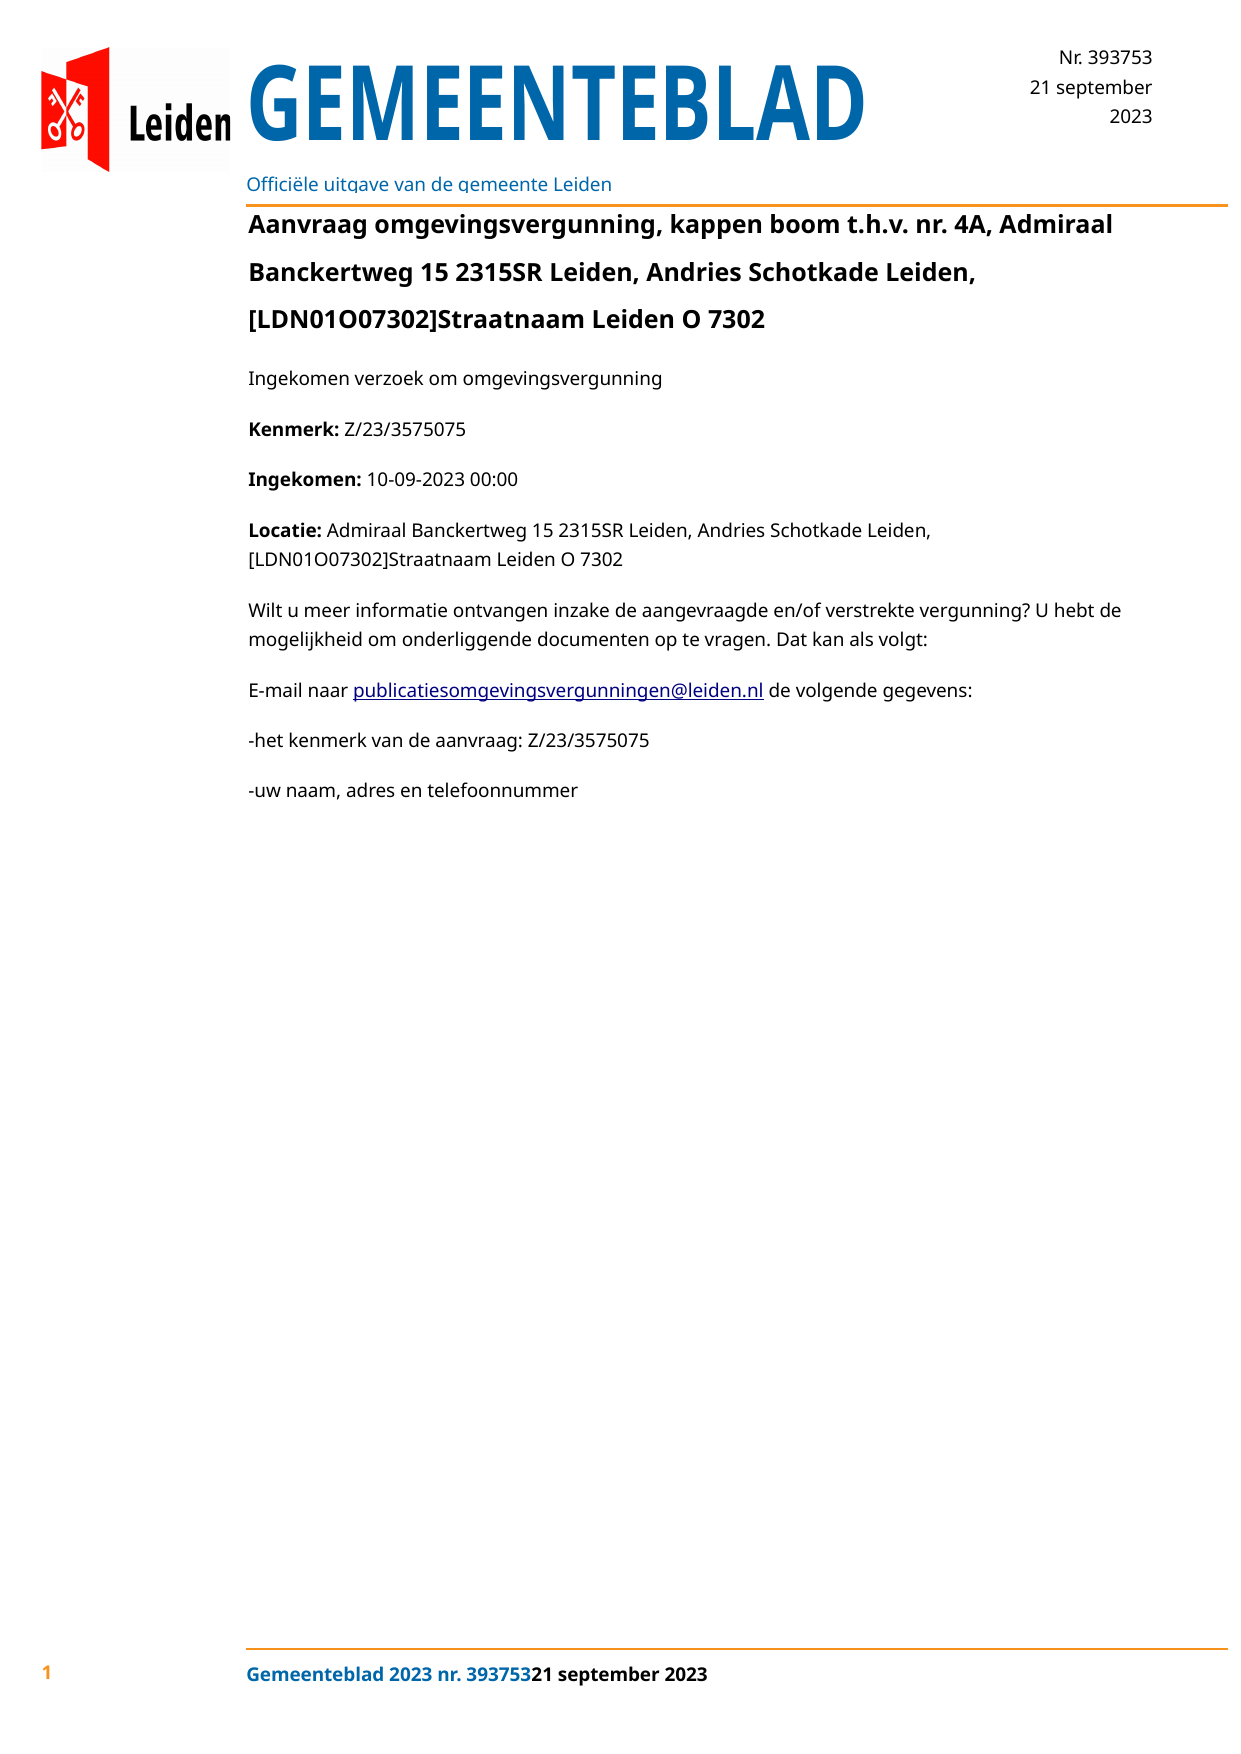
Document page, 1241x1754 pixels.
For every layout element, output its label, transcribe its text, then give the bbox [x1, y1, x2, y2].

text E-mail naar publicatiesomgevingsvergunningen@leiden.nl de volgende gegevens: [248, 677, 1152, 702]
text Ingekomen verzoek om omgevingsvergunning [248, 366, 1152, 391]
text Wilt u meer informatie ontvangen inzake de aangevraagde en/of verstrekte vergunning? U hebt de mogelijkheid om onderliggende documenten op te vragen. Dat kan als volgt: [248, 597, 1152, 652]
text Ingekomen: 10-09-2023 00:00 [248, 466, 1152, 492]
text -het kenmerk van de aanvraag: Z/23/3575075 [248, 727, 1152, 753]
text Aanvraag omgevingsvergunning, kappen boom t.h.v. nr. 4A, Admiraal Banckertweg 15 2315SR Leiden, Andries Schotkade Leiden, [LDN01O07302]Straatnaam Leiden O 7302 [248, 207, 1152, 336]
text Kenmerk: Z/23/3575075 [248, 416, 1152, 442]
picture [41, 47, 231, 172]
text Locatie: Admiraal Banckertweg 15 2315SR Leiden, Andries Schotkade Leiden, [LDN01O07302]Straatnaam Leiden O 7302 [248, 517, 1152, 572]
text -uw naam, adres en telefoonnummer [248, 778, 1152, 803]
